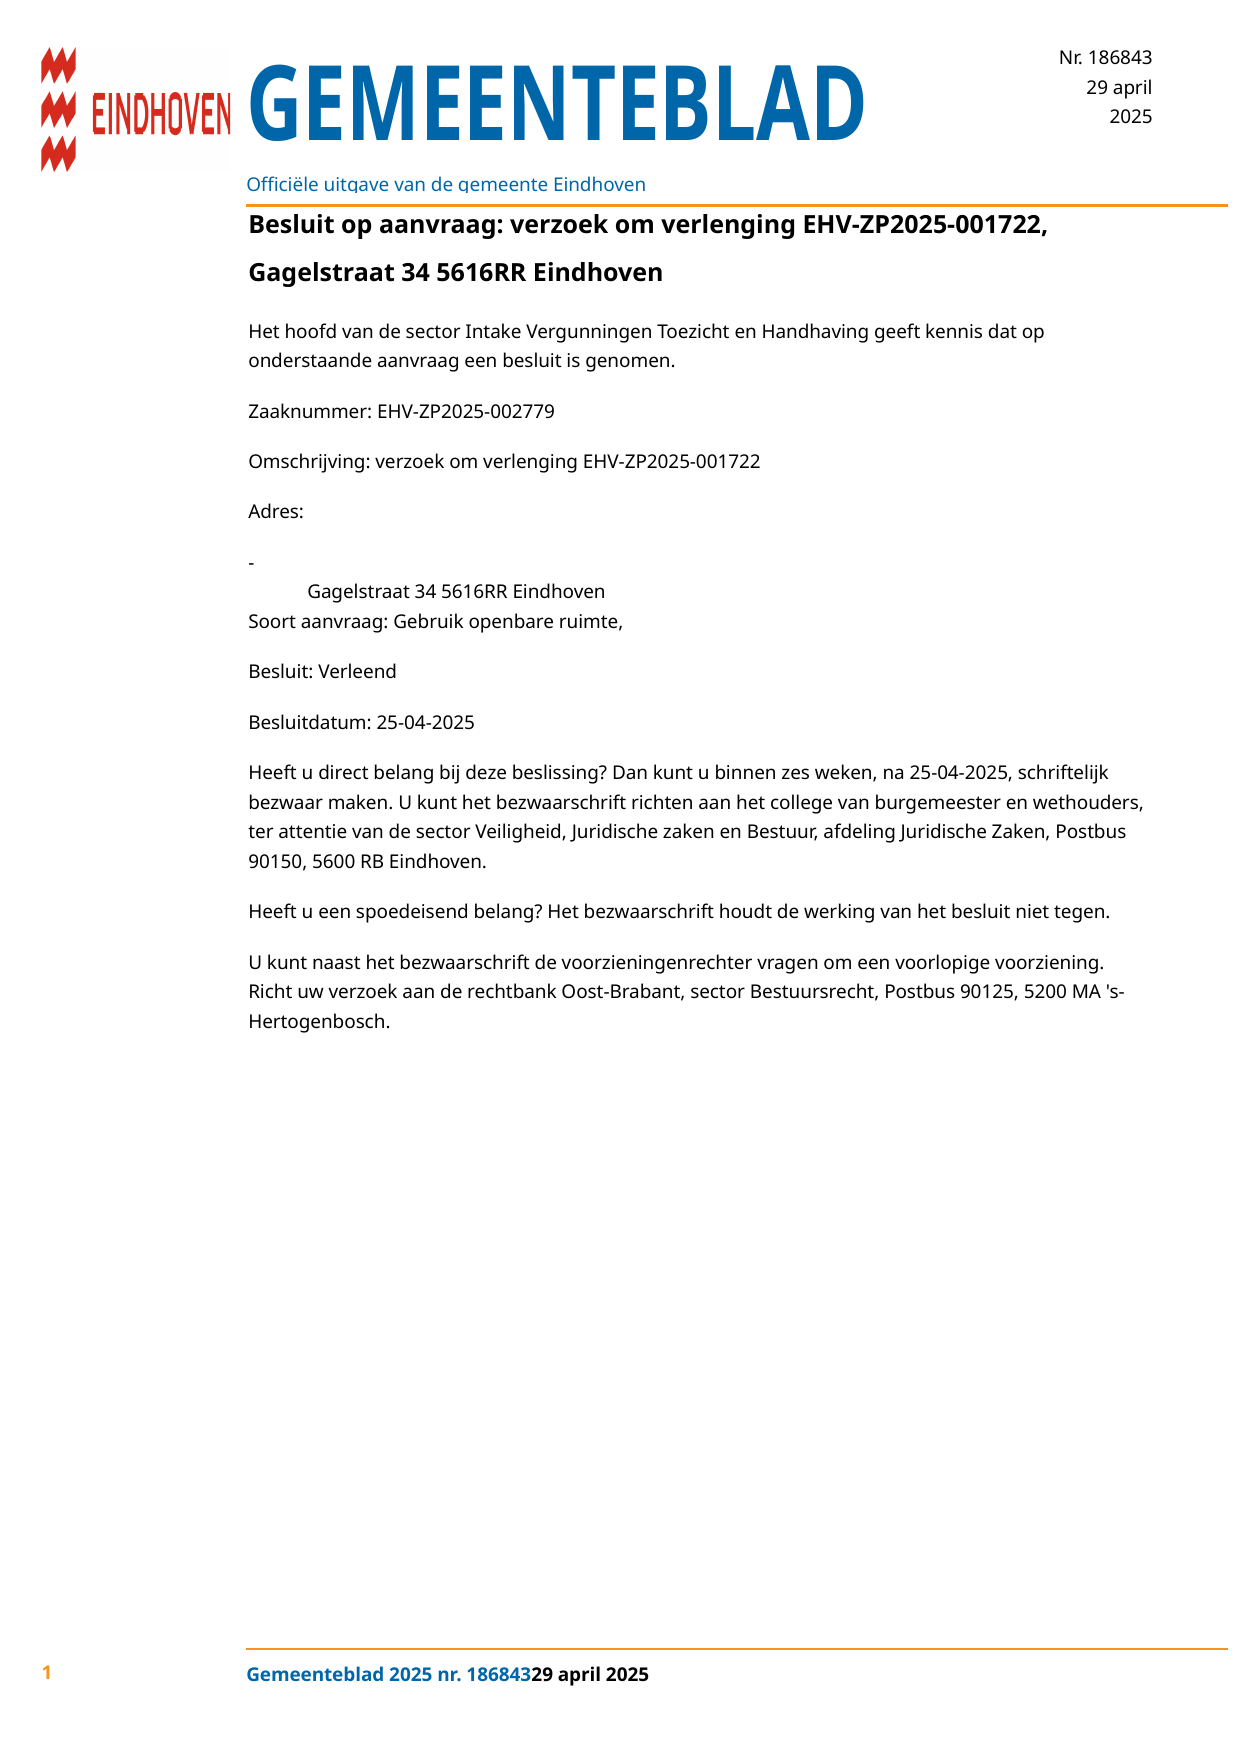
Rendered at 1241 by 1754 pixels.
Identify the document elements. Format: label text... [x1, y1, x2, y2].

picture [41, 47, 231, 172]
text Besluitdatum: 25-04-2025 [248, 709, 1152, 735]
text Heeft u een spoedeisend belang? Het bezwaarschrift houdt de werking van het besluit niet tegen. [248, 899, 1152, 924]
text Adres: [248, 499, 1152, 524]
text Het hoofd van de sector Intake Vergunningen Toezicht en Handhaving geeft kennis dat op onderstaande aanvraag een besluit is genomen. [248, 318, 1152, 373]
list Gagelstraat 34 5616RR Eindhoven [248, 579, 1152, 604]
text Heeft u direct belang bij deze beslissing? Dan kunt u binnen zes weken, na 25-04-2025, schriftelijk bezwaar maken. U kunt het bezwaarschrift richten aan het college van burgemeester en wethouders, ter attentie van de sector Veiligheid, Juridische zaken en Bestuur, afdeling Juridische Zaken, Postbus 90150, 5600 RB Eindhoven. [248, 759, 1152, 874]
text Omschrijving: verzoek om verlenging EHV-ZP2025-001722 [248, 448, 1152, 474]
text Soort aanvraag: Gebruik openbare ruimte, [248, 608, 1152, 634]
text Besluit: Verleend [248, 659, 1152, 684]
text Zaaknummer: EHV-ZP2025-002779 [248, 398, 1152, 424]
text Besluit op aanvraag: verzoek om verlenging EHV-ZP2025-001722, Gagelstraat 34 5616RR Eindhoven [248, 207, 1152, 288]
text U kunt naast het bezwaarschrift de voorzieningenrechter vragen om een voorlopige voorziening. Richt uw verzoek aan de rechtbank Oost-Brabant, sector Bestuursrecht, Postbus 90125, 5200 MA 's-Hertogenbosch. [248, 949, 1152, 1034]
